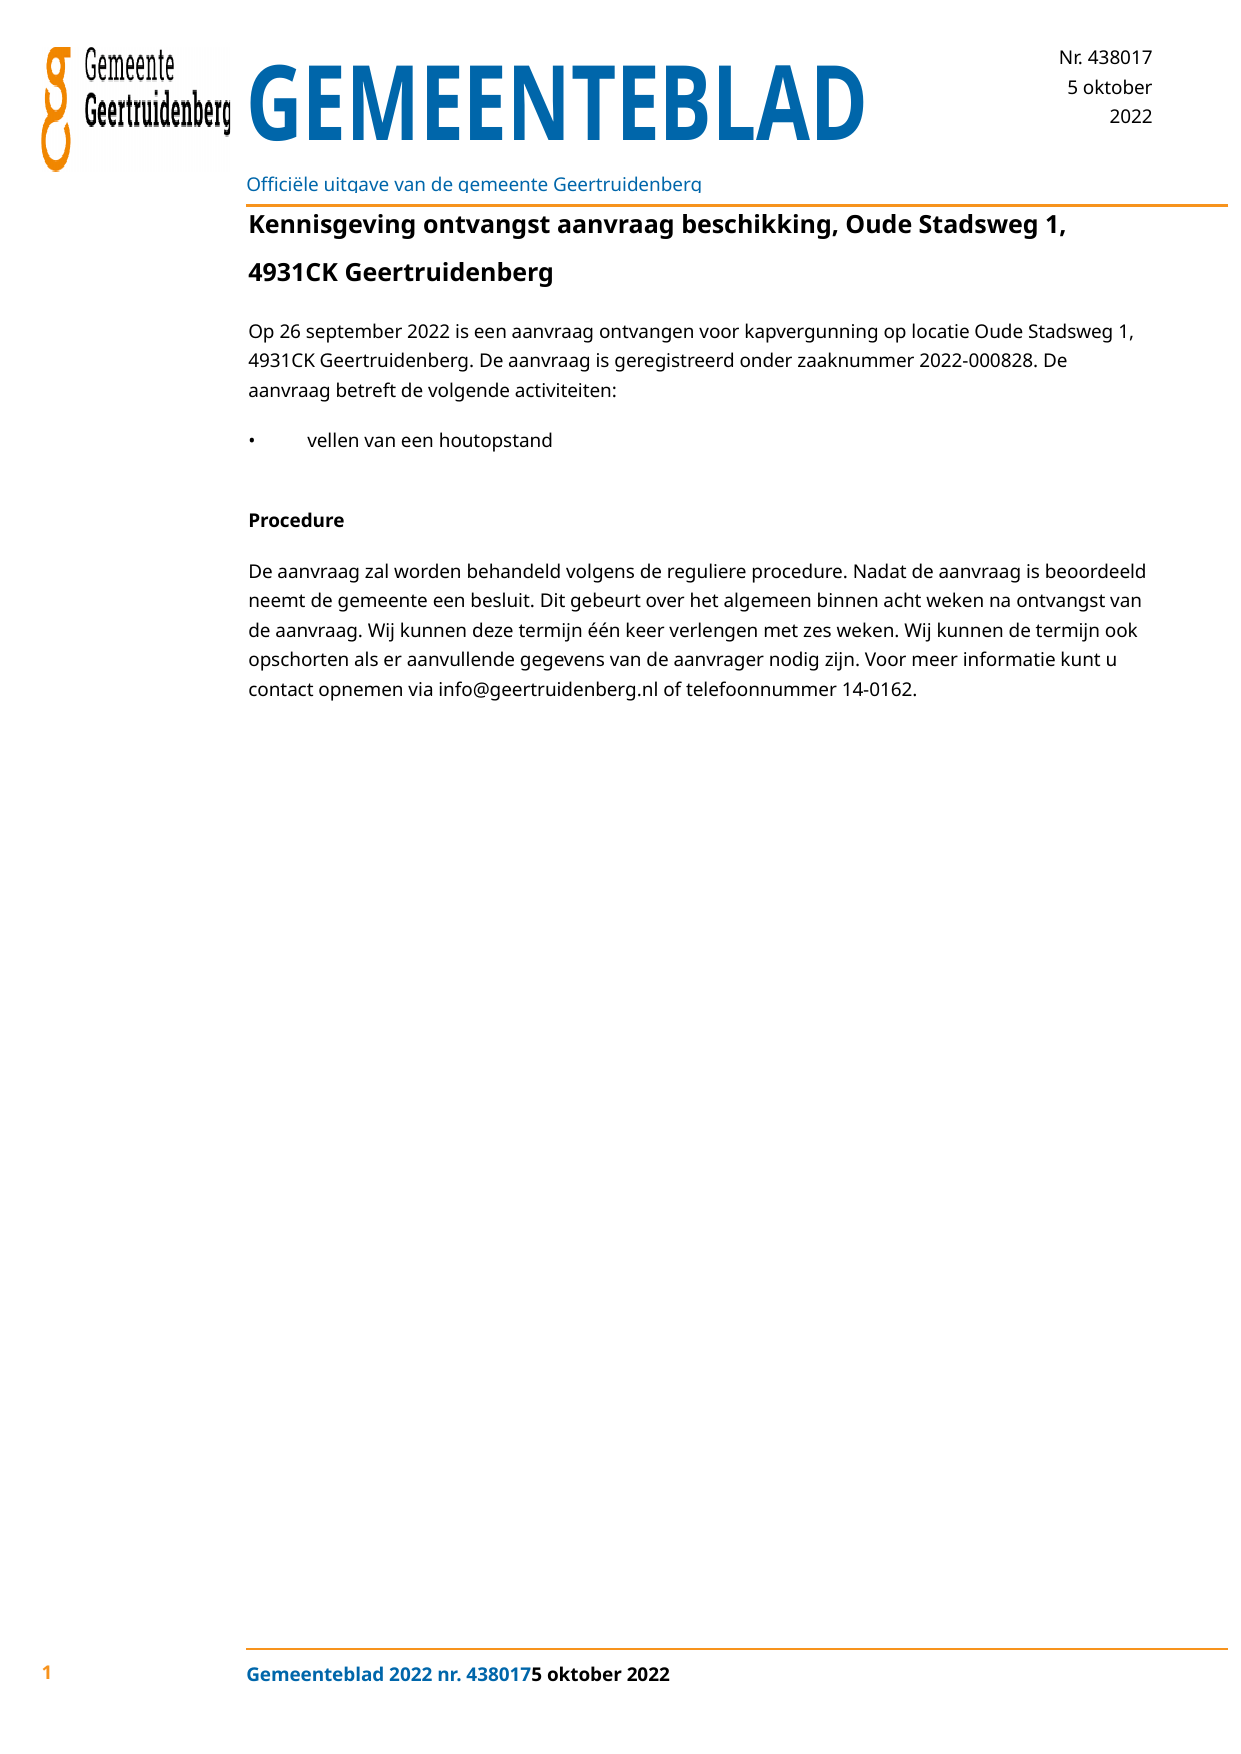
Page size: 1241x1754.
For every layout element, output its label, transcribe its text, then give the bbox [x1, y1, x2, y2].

list vellen van een houtopstand [248, 427, 1152, 453]
text Kennisgeving ontvangst aanvraag beschikking, Oude Stadsweg 1, 4931CK Geertruidenberg [248, 207, 1152, 288]
text Procedure [248, 507, 1152, 533]
picture [41, 47, 231, 172]
text Op 26 september 2022 is een aanvraag ontvangen voor kapvergunning op locatie Oude Stadsweg 1, 4931CK Geertruidenberg. De aanvraag is geregistreerd onder zaaknummer 2022-000828. De aanvraag betreft de volgende activiteiten: [248, 318, 1152, 403]
text De aanvraag zal worden behandeld volgens de reguliere procedure. Nadat de aanvraag is beoordeeld neemt de gemeente een besluit. Dit gebeurt over het algemeen binnen acht weken na ontvangst van de aanvraag. Wij kunnen deze termijn één keer verlengen met zes weken. Wij kunnen de termijn ook opschorten als er aanvullende gegevens van de aanvrager nodig zijn. Voor meer informatie kunt u contact opnemen via info@geertruidenberg.nl of telefoonnummer 14-0162. [248, 558, 1152, 702]
